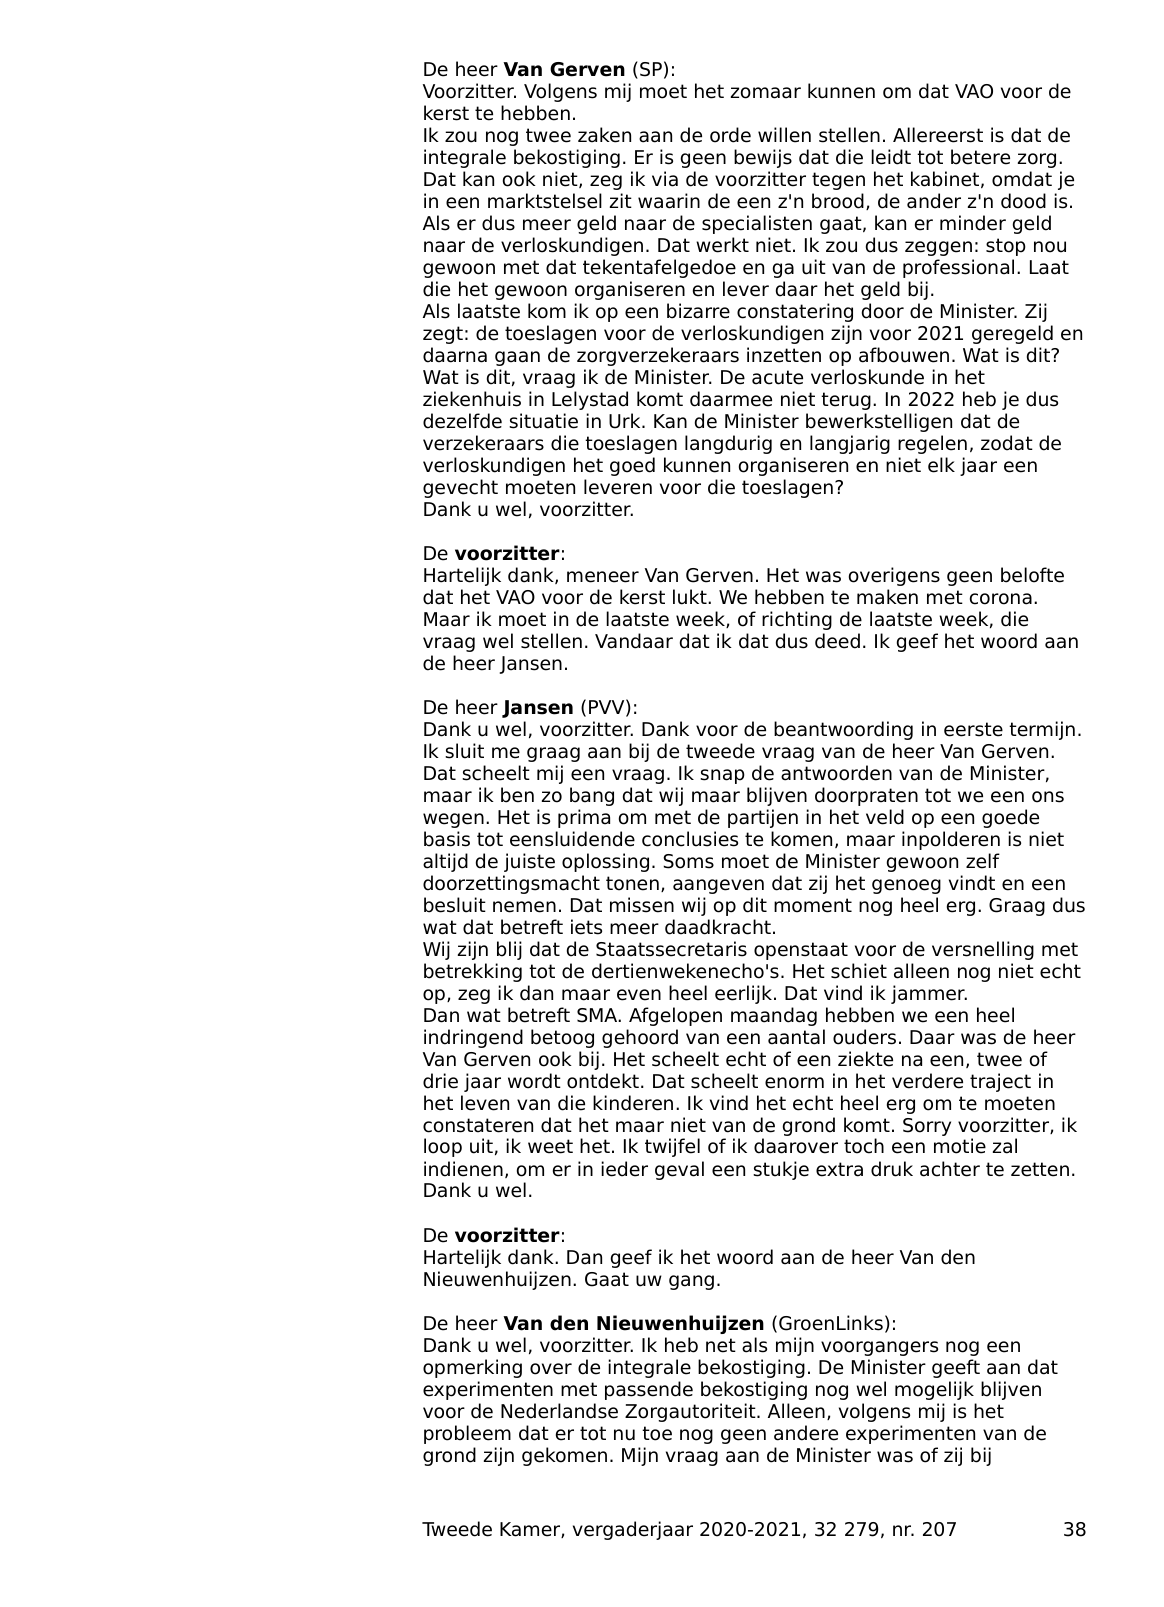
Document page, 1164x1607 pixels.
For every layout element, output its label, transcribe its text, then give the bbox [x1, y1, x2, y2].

text Dank u wel, voorzitter. Dank voor de beantwoording in eerste termijn. Ik sluit me graag aan bij de tweede vraag van de heer Van Gerven. Dat scheelt mij een vraag. Ik snap de antwoorden van de Minister, maar ik ben zo bang dat wij maar blijven doorpraten tot we een ons wegen. Het is prima om met de partijen in het veld op een goede basis tot eensluidende conclusies te komen, maar inpolderen is niet altijd de juiste oplossing. Soms moet de Minister gewoon zelf doorzettingsmacht tonen, aangeven dat zij het genoeg vindt en een besluit nemen. Dat missen wij op dit moment nog heel erg. Graag dus wat dat betreft iets meer daadkracht. [422, 719, 1087, 939]
text De voorzitter: [422, 543, 1087, 565]
text Voorzitter. Volgens mij moet het zomaar kunnen om dat VAO voor de kerst te hebben. [422, 81, 1087, 125]
text Dank u wel, voorzitter. Ik heb net als mijn voorgangers nog een opmerking over de integrale bekostiging. De Minister geeft aan dat experimenten met passende bekostiging nog wel mogelijk blijven voor de Nederlandse Zorgautoriteit. Alleen, volgens mij is het probleem dat er tot nu toe nog geen andere experimenten van de grond zijn gekomen. Mijn vraag aan de Minister was of zij bij [422, 1335, 1087, 1467]
text Ik zou nog twee zaken aan de orde willen stellen. Allereerst is dat de integrale bekostiging. Er is geen bewijs dat die leidt tot betere zorg. Dat kan ook niet, zeg ik via de voorzitter tegen het kabinet, omdat je in een marktstelsel zit waarin de een z'n brood, de ander z'n dood is. Als er dus meer geld naar de specialisten gaat, kan er minder geld naar de verloskundigen. Dat werkt niet. Ik zou dus zeggen: stop nou gewoon met dat tekentafelgedoe en ga uit van de professional. Laat die het gewoon organiseren en lever daar het geld bij. [422, 125, 1087, 301]
text Dan wat betreft SMA. Afgelopen maandag hebben we een heel indringend betoog gehoord van een aantal ouders. Daar was de heer Van Gerven ook bij. Het scheelt echt of een ziekte na een, twee of drie jaar wordt ontdekt. Dat scheelt enorm in het verdere traject in het leven van die kinderen. Ik vind het echt heel erg om te moeten constateren dat het maar niet van de grond komt. Sorry voorzitter, ik loop uit, ik weet het. Ik twijfel of ik daarover toch een motie zal indienen, om er in ieder geval een stukje extra druk achter te zetten. [422, 1004, 1087, 1180]
text Wij zijn blij dat de Staatssecretaris openstaat voor de versnelling met betrekking tot de dertienwekenecho's. Het schiet alleen nog niet echt op, zeg ik dan maar even heel eerlijk. Dat vind ik jammer. [422, 939, 1087, 1004]
text Dank u wel, voorzitter. [422, 499, 1087, 521]
text De heer Van den Nieuwenhuijzen (GroenLinks): [422, 1313, 1087, 1335]
text Als laatste kom ik op een bizarre constatering door de Minister. Zij zegt: de toeslagen voor de verloskundigen zijn voor 2021 geregeld en daarna gaan de zorgverzekeraars inzetten op afbouwen. Wat is dit? Wat is dit, vraag ik de Minister. De acute verloskunde in het ziekenhuis in Lelystad komt daarmee niet terug. In 2022 heb je dus dezelfde situatie in Urk. Kan de Minister bewerkstelligen dat de verzekeraars die toeslagen langdurig en langjarig regelen, zodat de verloskundigen het goed kunnen organiseren en niet elk jaar een gevecht moeten leveren voor die toeslagen? [422, 301, 1087, 499]
text Hartelijk dank. Dan geef ik het woord aan de heer Van den Nieuwenhuijzen. Gaat uw gang. [422, 1247, 1087, 1291]
text De heer Jansen (PVV): [422, 697, 1087, 719]
text Dank u wel. [422, 1180, 1087, 1202]
text Hartelijk dank, meneer Van Gerven. Het was overigens geen belofte dat het VAO voor de kerst lukt. We hebben te maken met corona. Maar ik moet in de laatste week, of richting de laatste week, die vraag wel stellen. Vandaar dat ik dat dus deed. Ik geef het woord aan de heer Jansen. [422, 565, 1087, 675]
text De voorzitter: [422, 1224, 1087, 1247]
text De heer Van Gerven (SP): [422, 59, 1087, 81]
